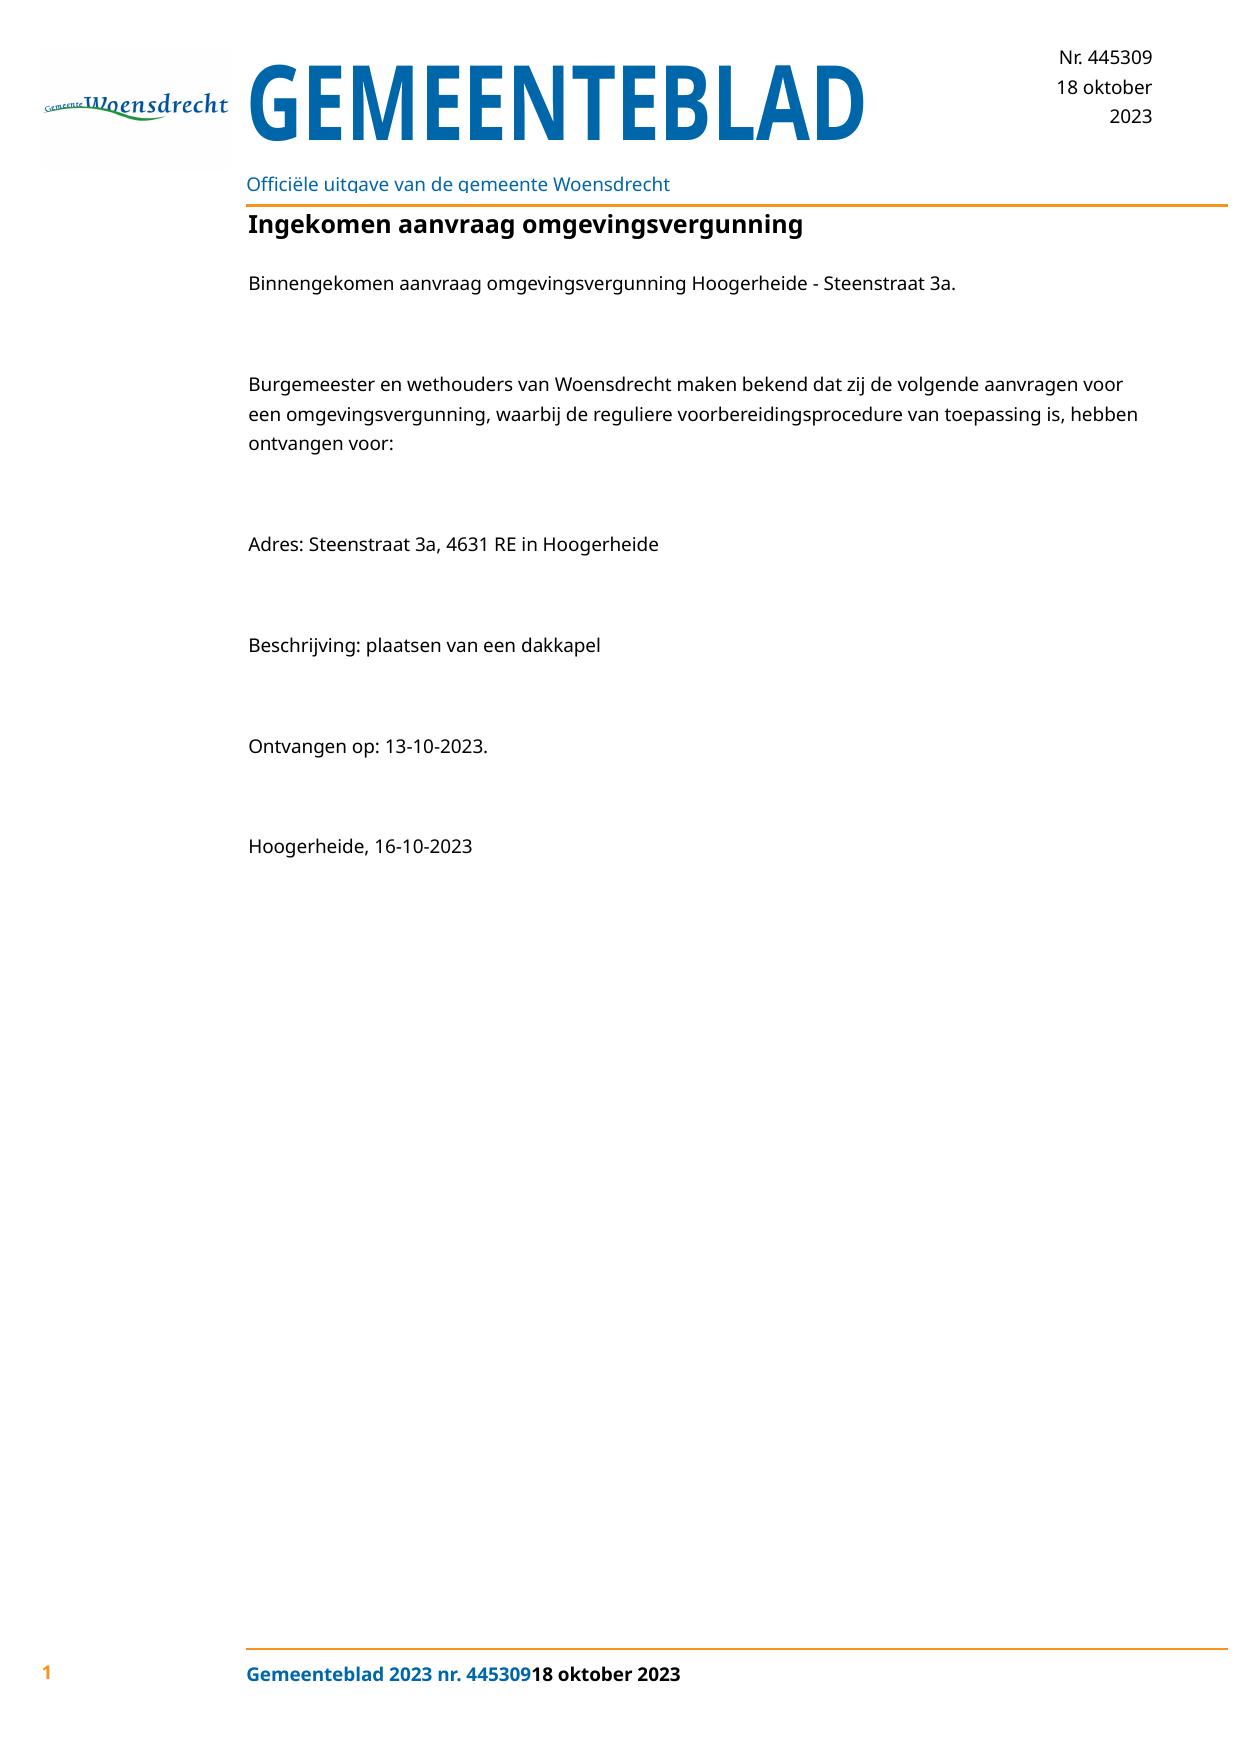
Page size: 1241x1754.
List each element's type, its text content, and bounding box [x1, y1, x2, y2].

text Ontvangen op: 13-10-2023. [248, 733, 1152, 758]
picture [41, 47, 231, 172]
text Binnengekomen aanvraag omgevingsvergunning Hoogerheide - Steenstraat 3a. [248, 270, 1152, 296]
text Burgemeester en wethouders van Woensdrecht maken bekend dat zij de volgende aanvragen voor een omgevingsvergunning, waarbij de reguliere voorbereidingsprocedure van toepassing is, hebben ontvangen voor: [248, 371, 1152, 456]
text Hoogerheide, 16-10-2023 [248, 834, 1152, 859]
text Ingekomen aanvraag omgevingsvergunning [248, 207, 1152, 241]
text Beschrijving: plaatsen van een dakkapel [248, 632, 1152, 658]
text Adres: Steenstraat 3a, 4631 RE in Hoogerheide [248, 531, 1152, 557]
